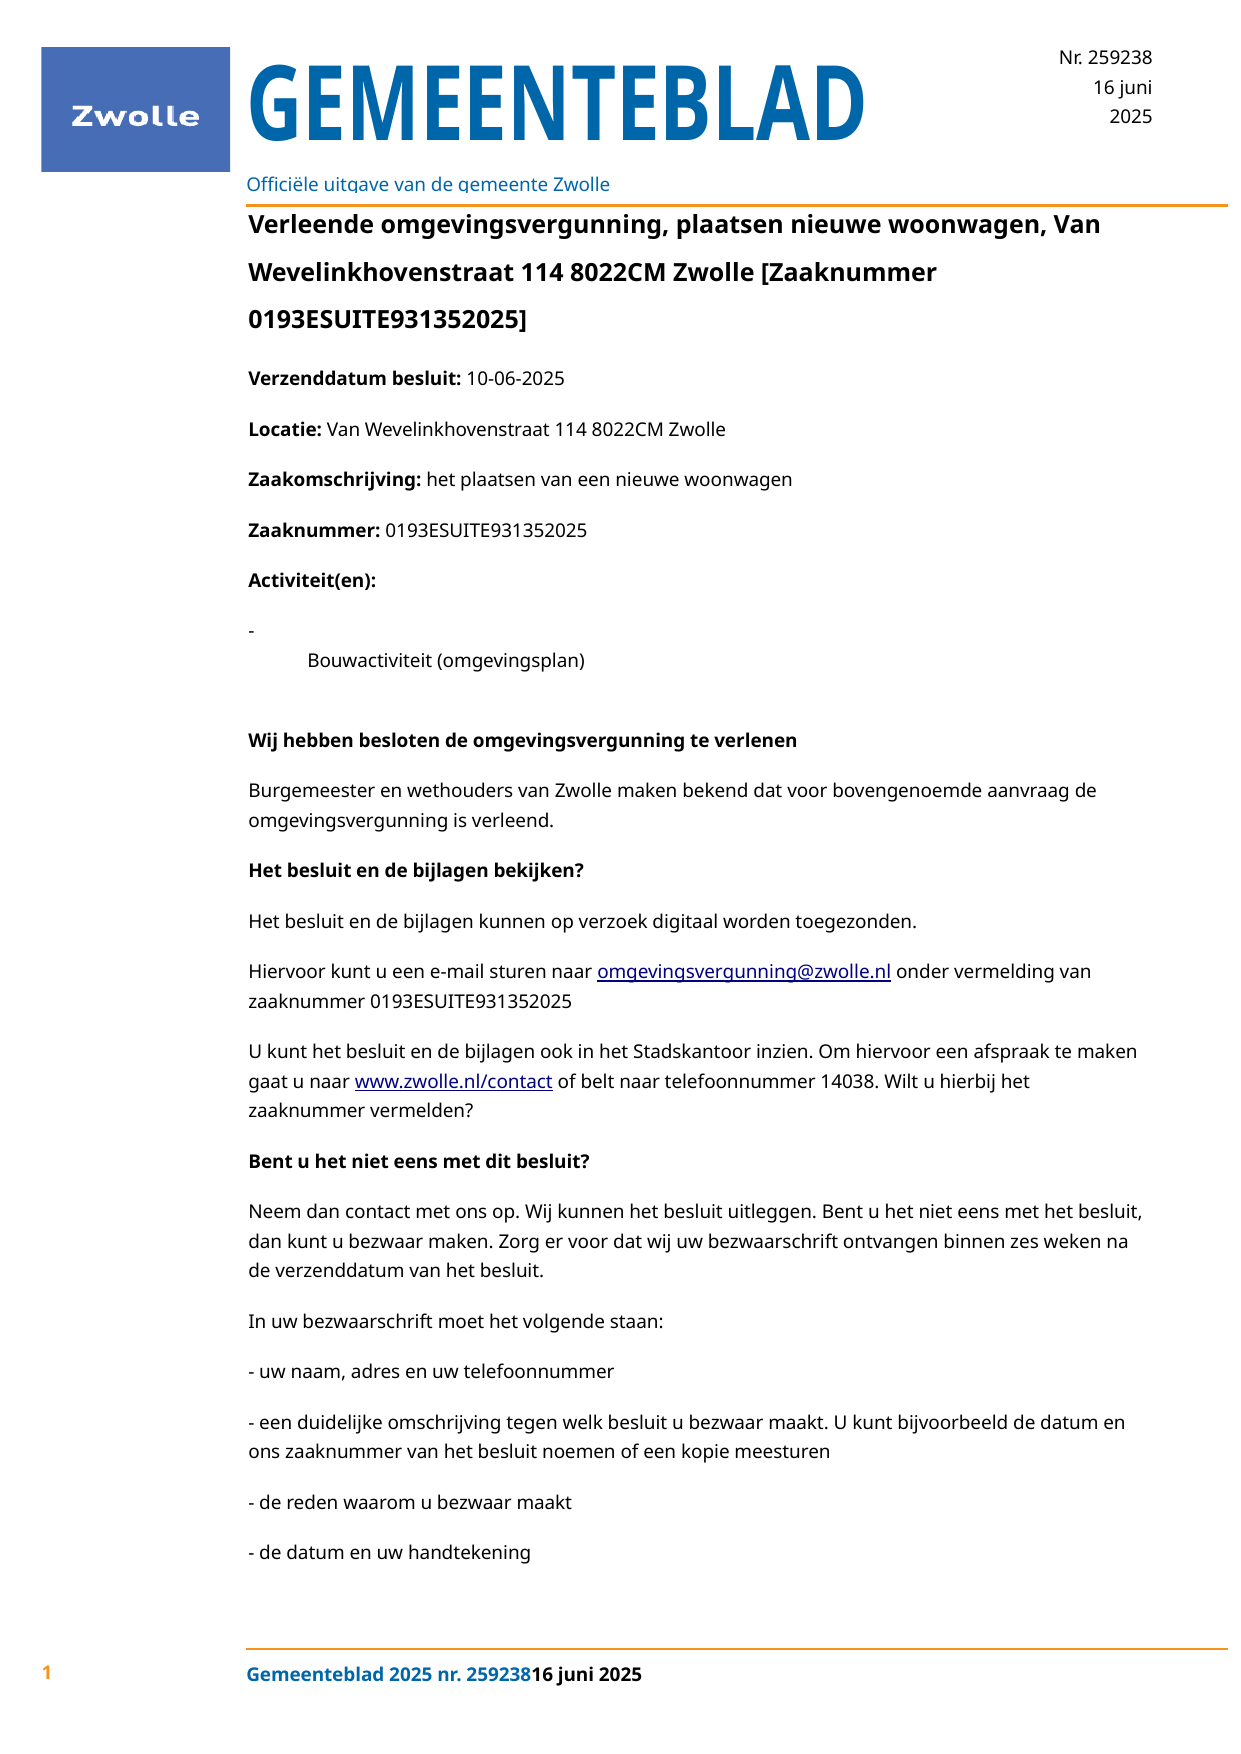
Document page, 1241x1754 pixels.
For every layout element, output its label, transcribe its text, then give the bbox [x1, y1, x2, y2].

text - een duidelijke omschrijving tegen welk besluit u bezwaar maakt. U kunt bijvoorbeeld de datum en ons zaaknummer van het besluit noemen of een kopie meesturen [248, 1409, 1152, 1464]
text - uw naam, adres en uw telefoonnummer [248, 1358, 1152, 1384]
text Het besluit en de bijlagen bekijken? [248, 858, 1152, 883]
text Locatie: Van Wevelinkhovenstraat 114 8022CM Zwolle [248, 416, 1152, 442]
text Burgemeester en wethouders van Zwolle maken bekend dat voor bovengenoemde aanvraag de omgevingsvergunning is verleend. [248, 778, 1152, 833]
list Bouwactiviteit (omgevingsplan) [248, 647, 1152, 673]
text Wij hebben besloten de omgevingsvergunning te verlenen [248, 727, 1152, 753]
text - de datum en uw handtekening [248, 1539, 1152, 1565]
text Neem dan contact met ons op. Wij kunnen het besluit uitleggen. Bent u het niet eens met het besluit, dan kunt u bezwaar maken. Zorg er voor dat wij uw bezwaarschrift ontvangen binnen zes weken na de verzenddatum van het besluit. [248, 1198, 1152, 1283]
text Verzenddatum besluit: 10-06-2025 [248, 366, 1152, 391]
text In uw bezwaarschrift moet het volgende staan: [248, 1308, 1152, 1334]
text - de reden waarom u bezwaar maakt [248, 1489, 1152, 1514]
text Zaakomschrijving: het plaatsen van een nieuwe woonwagen [248, 466, 1152, 492]
text Verleende omgevingsvergunning, plaatsen nieuwe woonwagen, Van Wevelinkhovenstraat 114 8022CM Zwolle [Zaaknummer 0193ESUITE931352025] [248, 207, 1152, 336]
text Bent u het niet eens met dit besluit? [248, 1148, 1152, 1174]
text Hiervoor kunt u een e-mail sturen naar omgevingsvergunning@zwolle.nl onder vermelding van zaaknummer 0193ESUITE931352025 [248, 958, 1152, 1014]
text Het besluit en de bijlagen kunnen op verzoek digitaal worden toegezonden. [248, 908, 1152, 934]
text Activiteit(en): [248, 567, 1152, 593]
text Zaaknummer: 0193ESUITE931352025 [248, 517, 1152, 542]
text U kunt het besluit en de bijlagen ook in het Stadskantoor inzien. Om hiervoor een afspraak te maken gaat u naar www.zwolle.nl/contact of belt naar telefoonnummer 14038. Wilt u hierbij het zaaknummer vermelden? [248, 1038, 1152, 1123]
picture [41, 47, 231, 172]
